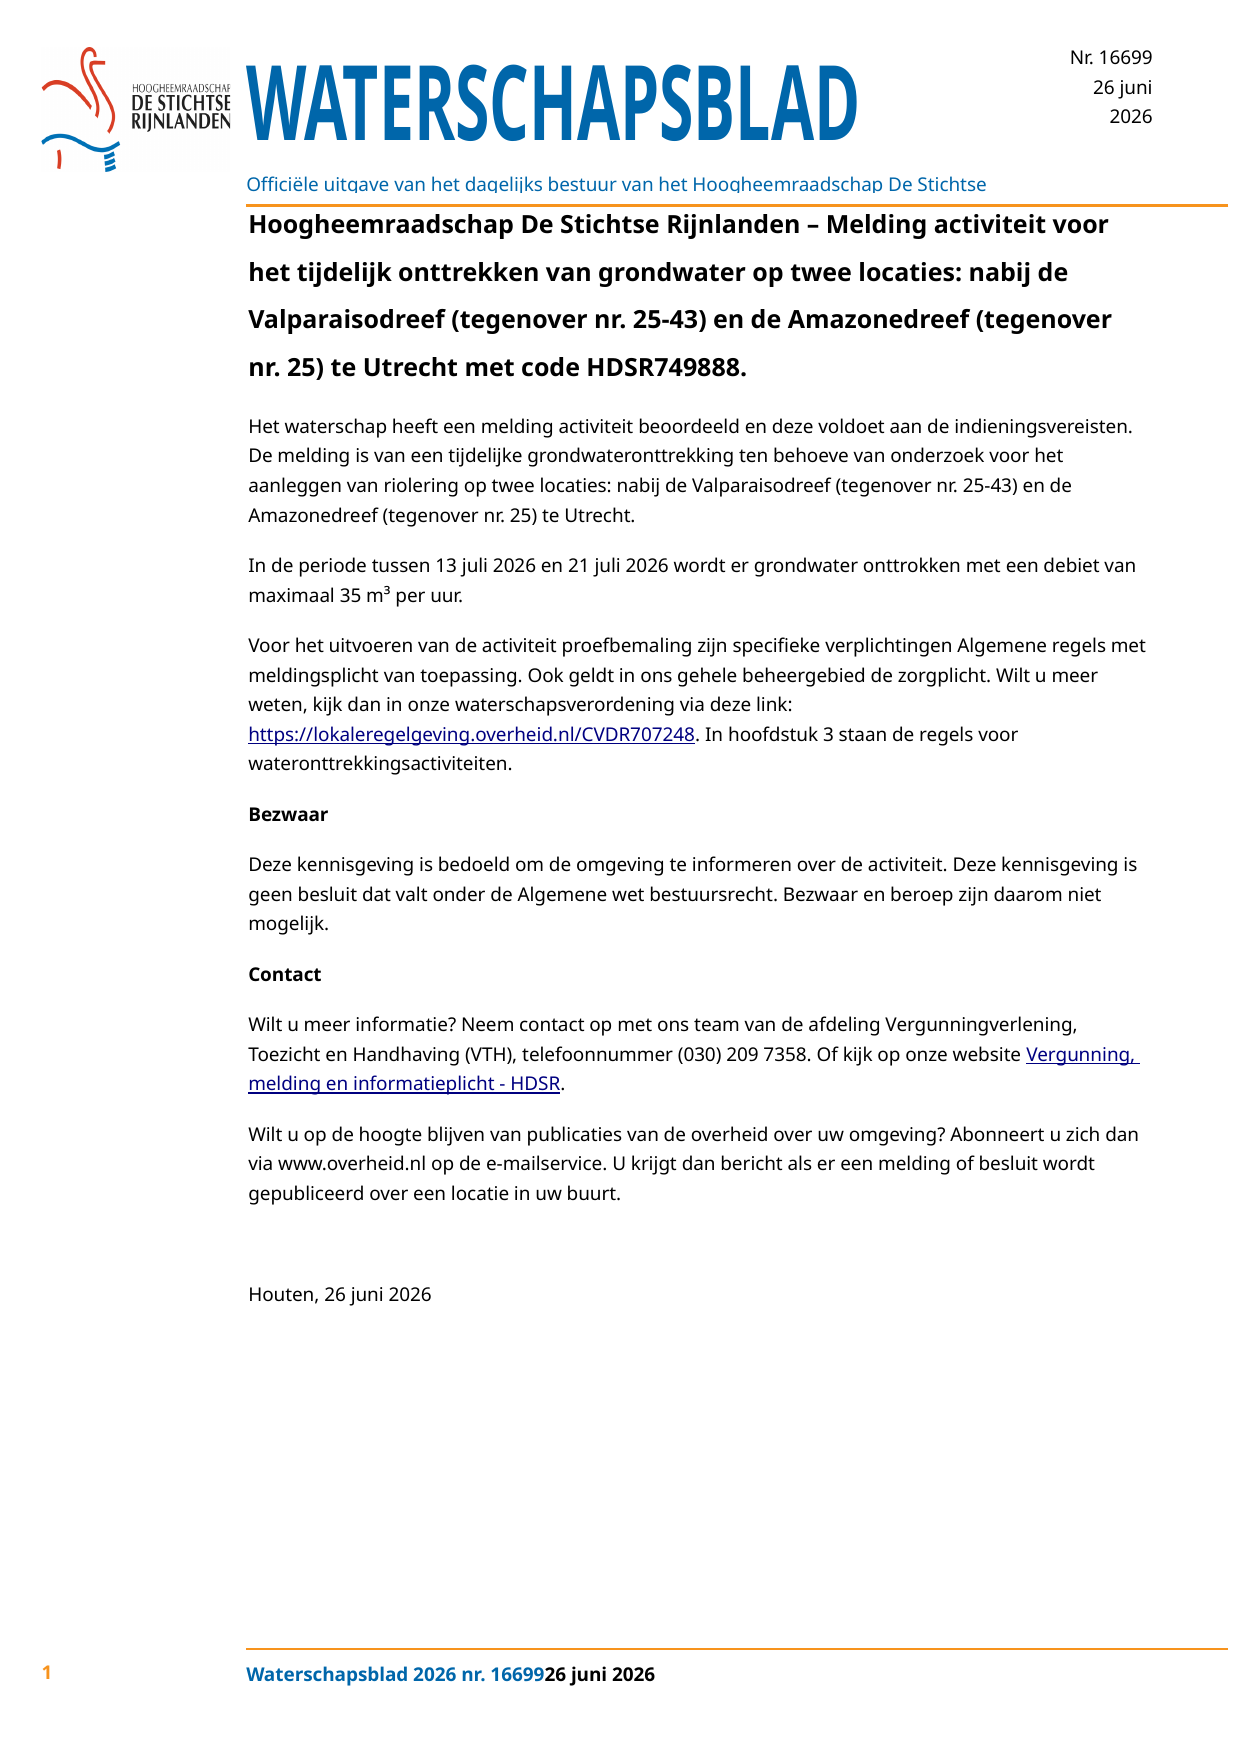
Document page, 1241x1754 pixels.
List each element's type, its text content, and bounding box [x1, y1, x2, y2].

text Houten, 26 juni 2026 [248, 1281, 1152, 1307]
picture [41, 47, 231, 172]
text Deze kennisgeving is bedoeld om de omgeving te informeren over de activiteit. Deze kennisgeving is geen besluit dat valt onder de Algemene wet bestuursrecht. Bezwaar en beroep zijn daarom niet mogelijk. [248, 851, 1152, 936]
text Hoogheemraadschap De Stichtse Rijnlanden – Melding activiteit voor het tijdelijk onttrekken van grondwater op twee locaties: nabij de Valparaisodreef (tegenover nr. 25-43) en de Amazonedreef (tegenover nr. 25) te Utrecht met code HDSR749888. [248, 207, 1152, 384]
text Het waterschap heeft een melding activiteit beoordeeld en deze voldoet aan de indieningsvereisten. De melding is van een tijdelijke grondwateronttrekking ten behoeve van onderzoek voor het aanleggen van riolering op twee locaties: nabij de Valparaisodreef (tegenover nr. 25-43) en de Amazonedreef (tegenover nr. 25) te Utrecht. [248, 413, 1152, 528]
text In de periode tussen 13 juli 2026 en 21 juli 2026 wordt er grondwater onttrokken met een debiet van maximaal 35 m³ per uur. [248, 552, 1152, 608]
text Wilt u op de hoogte blijven van publicaties van de overheid over uw omgeving? Abonneert u zich dan via www.overheid.nl op de e-mailservice. U krijgt dan bericht als er een melding of besluit wordt gepubliceerd over een locatie in uw buurt. [248, 1121, 1152, 1206]
text Contact [248, 961, 1152, 987]
text Bezwaar [248, 801, 1152, 827]
text Voor het uitvoeren van de activiteit proefbemaling zijn specifieke verplichtingen Algemene regels met meldingsplicht van toepassing. Ook geldt in ons gehele beheergebied de zorgplicht. Wilt u meer weten, kijk dan in onze waterschapsverordening via deze link: https://lokaleregelgeving.overheid.nl/CVDR707248. In hoofdstuk 3 staan de regels voor wateronttrekkingsactiviteiten. [248, 632, 1152, 776]
text Wilt u meer informatie? Neem contact op met ons team van de afdeling Vergunningverlening, Toezicht en Handhaving (VTH), telefoonnummer (030) 209 7358. Of kijk op onze website Vergunning, melding en informatieplicht - HDSR. [248, 1011, 1152, 1096]
